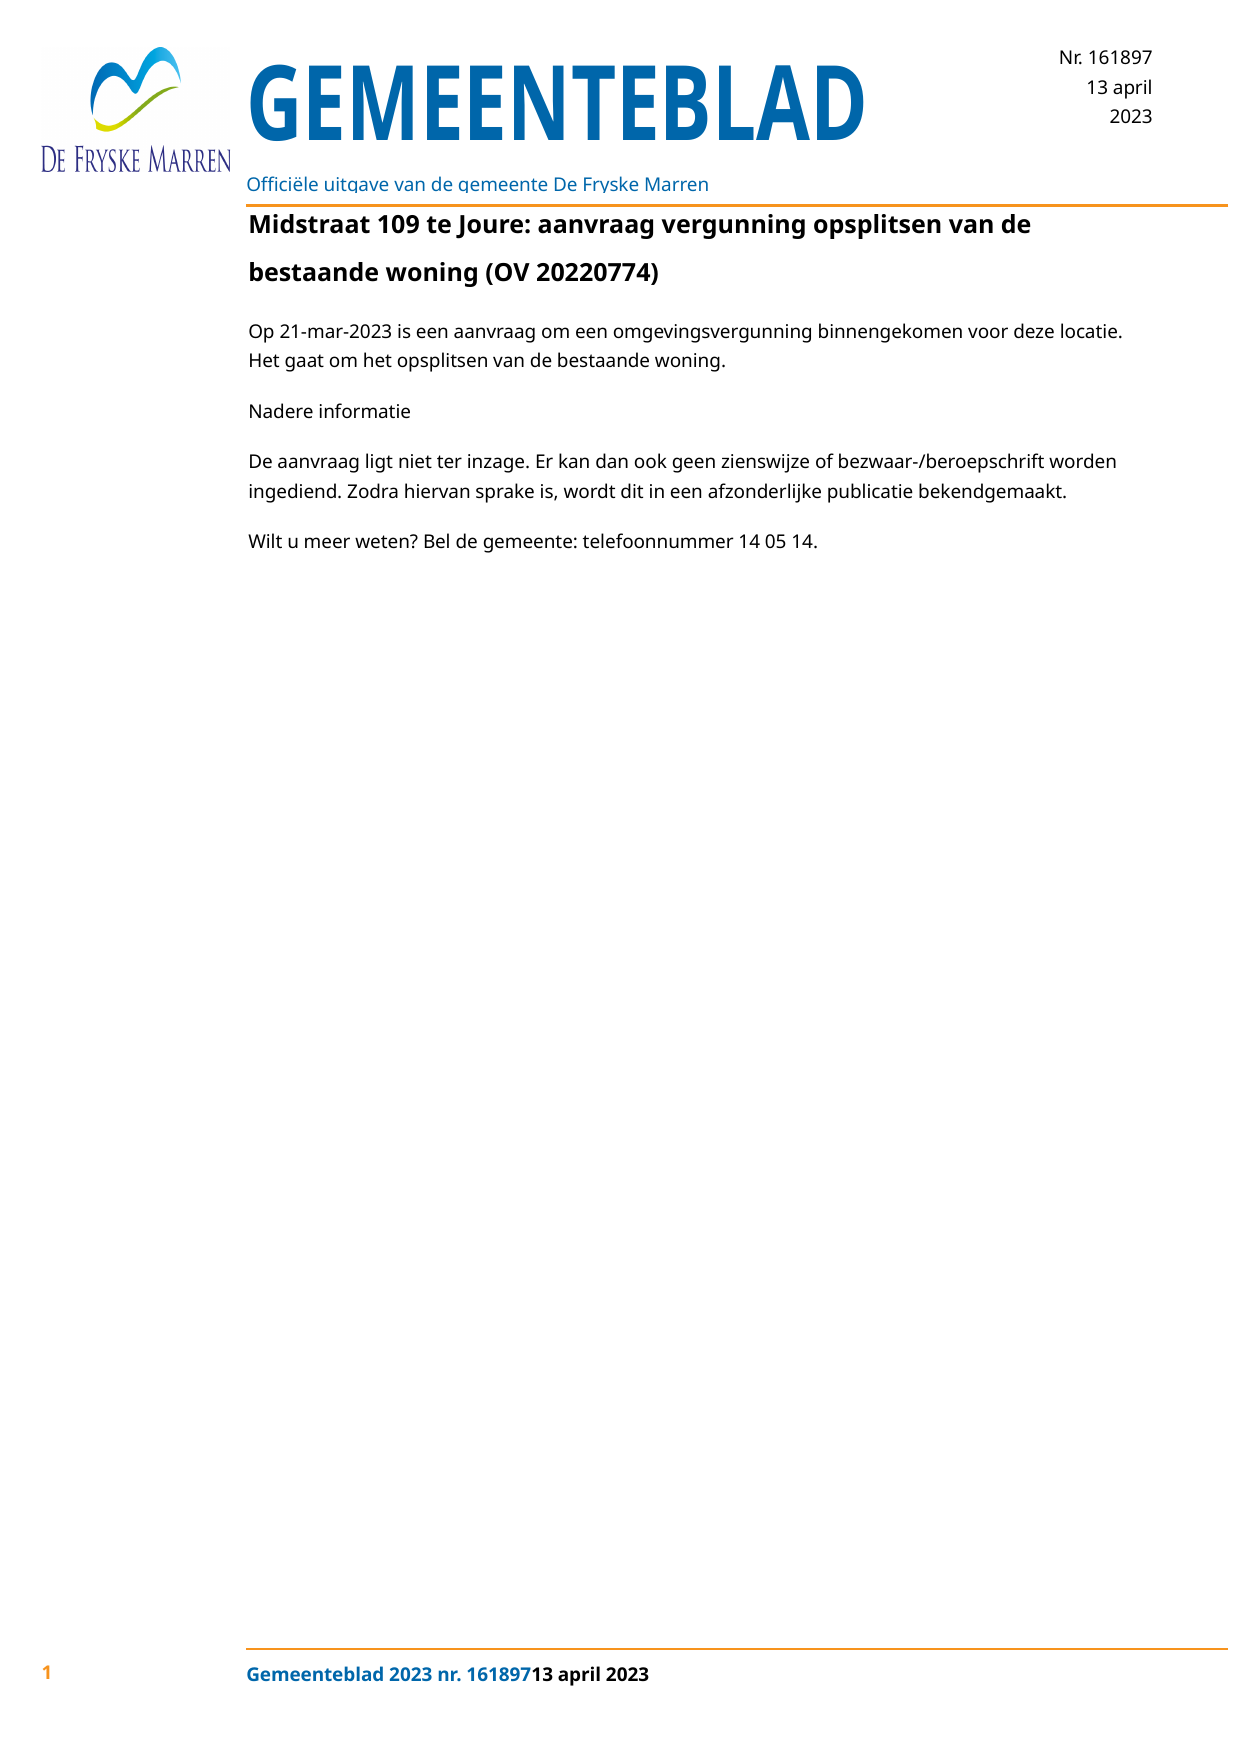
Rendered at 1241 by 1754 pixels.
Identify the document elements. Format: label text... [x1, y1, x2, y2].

text Wilt u meer weten? Bel de gemeente: telefoonnummer 14 05 14. [248, 528, 1152, 554]
picture [41, 47, 231, 172]
text Nadere informatie [248, 398, 1152, 424]
text Op 21-mar-2023 is een aanvraag om een omgevingsvergunning binnengekomen voor deze locatie. Het gaat om het opsplitsen van de bestaande woning. [248, 318, 1152, 373]
text Midstraat 109 te Joure: aanvraag vergunning opsplitsen van de bestaande woning (OV 20220774) [248, 207, 1152, 288]
text De aanvraag ligt niet ter inzage. Er kan dan ook geen zienswijze of bezwaar-/beroepschrift worden ingediend. Zodra hiervan sprake is, wordt dit in een afzonderlijke publicatie bekendgemaakt. [248, 448, 1152, 504]
